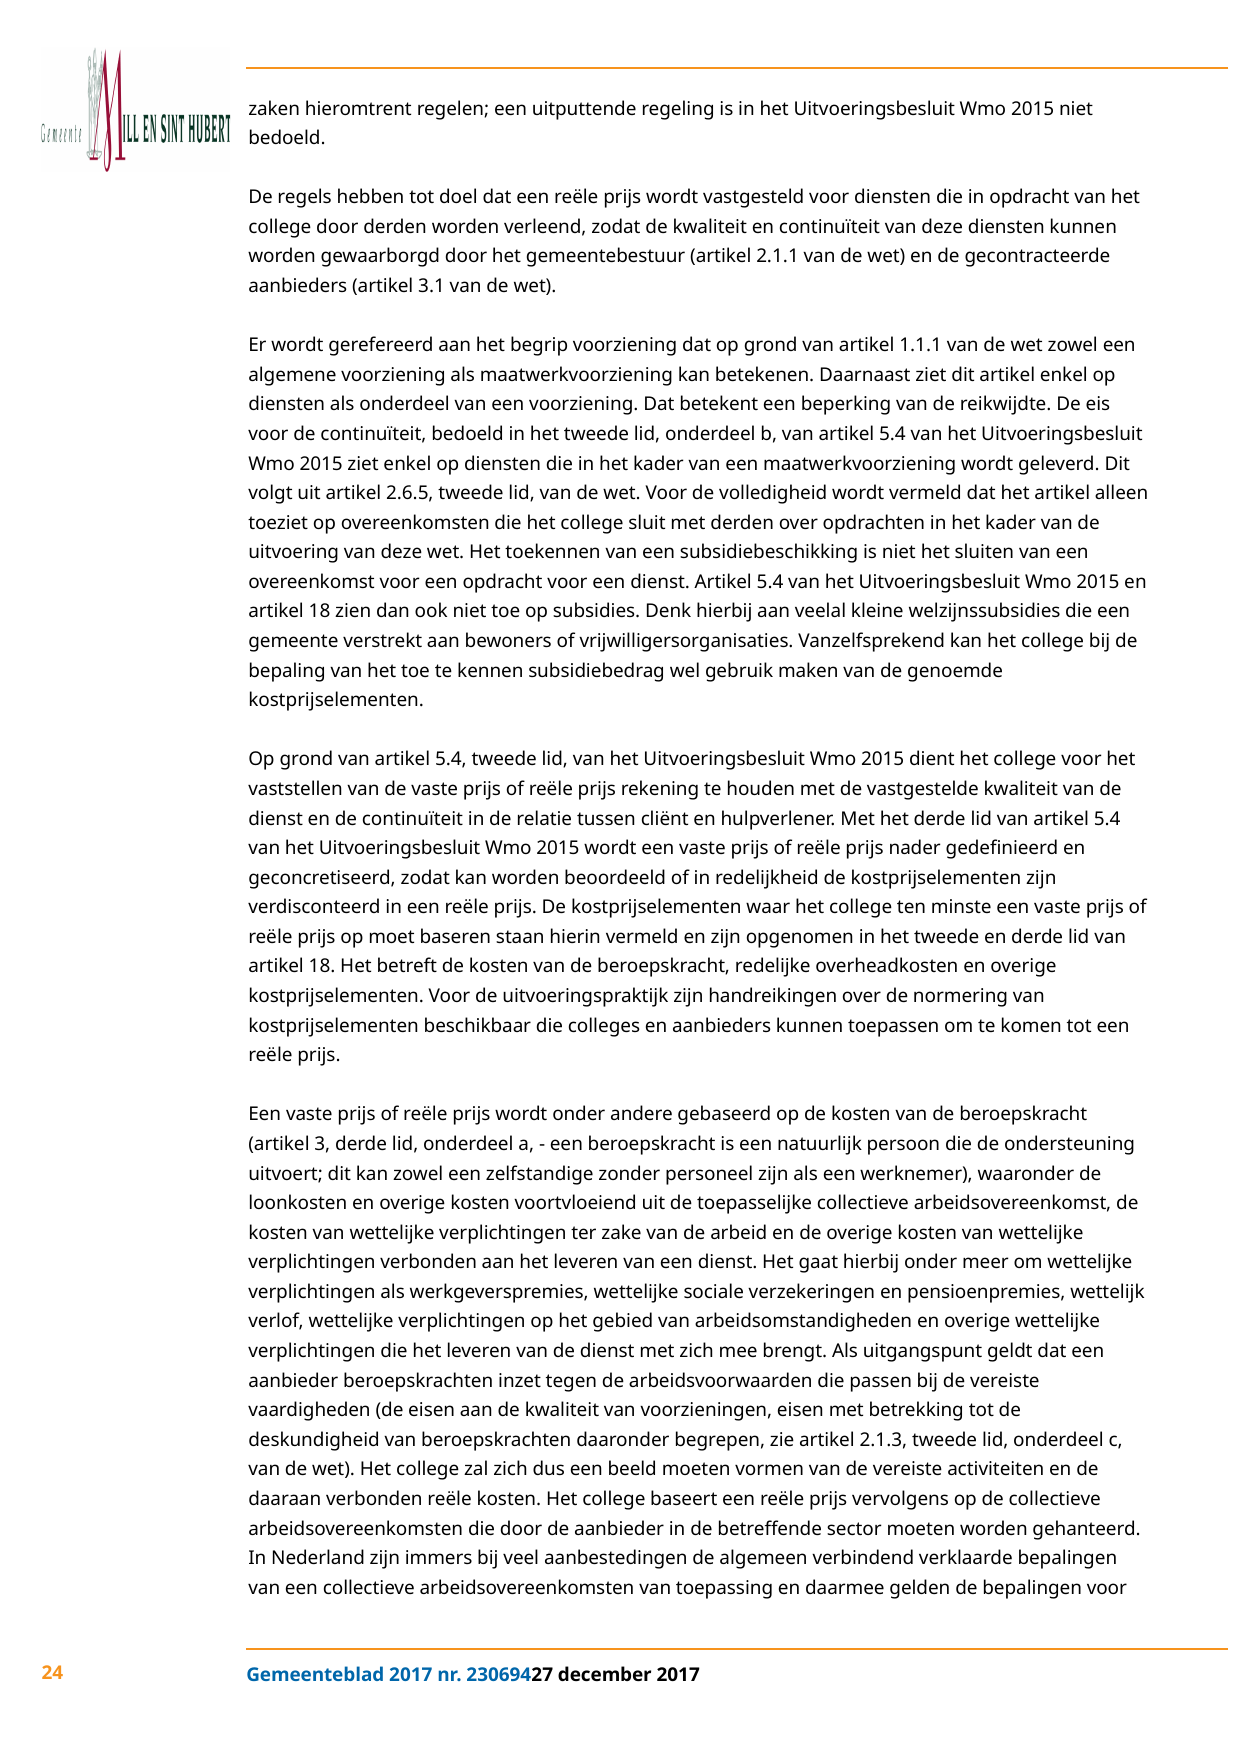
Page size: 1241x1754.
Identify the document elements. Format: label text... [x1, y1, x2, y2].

picture [41, 47, 231, 172]
text Er wordt gerefereerd aan het begrip voorziening dat op grond van artikel 1.1.1 van de wet zowel een algemene voorziening als maatwerkvoorziening kan betekenen. Daarnaast ziet dit artikel enkel op diensten als onderdeel van een voorziening. Dat betekent een beperking van de reikwijdte. De eis voor de continuïteit, bedoeld in het tweede lid, onderdeel b, van artikel 5.4 van het Uitvoeringsbesluit Wmo 2015 ziet enkel op diensten die in het kader van een maatwerkvoorziening wordt geleverd. Dit volgt uit artikel 2.6.5, tweede lid, van de wet. Voor de volledigheid wordt vermeld dat het artikel alleen toeziet op overeenkomsten die het college sluit met derden over opdrachten in het kader van de uitvoering van deze wet. Het toekennen van een subsidiebeschikking is niet het sluiten van een overeenkomst voor een opdracht voor een dienst. Artikel 5.4 van het Uitvoeringsbesluit Wmo 2015 en artikel 18 zien dan ook niet toe op subsidies. Denk hierbij aan veelal kleine welzijnssubsidies die een gemeente verstrekt aan bewoners of vrijwilligersorganisaties. Vanzelfsprekend kan het college bij de bepaling van het toe te kennen subsidiebedrag wel gebruik maken van de genoemde kostprijselementen. [248, 331, 1152, 712]
text Op grond van artikel 5.4, tweede lid, van het Uitvoeringsbesluit Wmo 2015 dient het college voor het vaststellen van de vaste prijs of reële prijs rekening te houden met de vastgestelde kwaliteit van de dienst en de continuïteit in de relatie tussen cliënt en hulpverlener. Met het derde lid van artikel 5.4 van het Uitvoeringsbesluit Wmo 2015 wordt een vaste prijs of reële prijs nader gedefinieerd en geconcretiseerd, zodat kan worden beoordeeld of in redelijkheid de kostprijselementen zijn verdisconteerd in een reële prijs. De kostprijselementen waar het college ten minste een vaste prijs of reële prijs op moet baseren staan hierin vermeld en zijn opgenomen in het tweede en derde lid van artikel 18. Het betreft de kosten van de beroepskracht, redelijke overheadkosten en overige kostprijselementen. Voor de uitvoeringspraktijk zijn handreikingen over de normering van kostprijselementen beschikbaar die colleges en aanbieders kunnen toepassen om te komen tot een reële prijs. [248, 746, 1152, 1067]
text Een vaste prijs of reële prijs wordt onder andere gebaseerd op de kosten van de beroepskracht (artikel 3, derde lid, onderdeel a, - een beroepskracht is een natuurlijk persoon die de ondersteuning uitvoert; dit kan zowel een zelfstandige zonder personeel zijn als een werknemer), waaronder de loonkosten en overige kosten voortvloeiend uit de toepasselijke collectieve arbeidsovereenkomst, de kosten van wettelijke verplichtingen ter zake van de arbeid en de overige kosten van wettelijke verplichtingen verbonden aan het leveren van een dienst. Het gaat hierbij onder meer om wettelijke verplichtingen als werkgeverspremies, wettelijke sociale verzekeringen en pensioenpremies, wettelijk verlof, wettelijke verplichtingen op het gebied van arbeidsomstandigheden en overige wettelijke verplichtingen die het leveren van de dienst met zich mee brengt. Als uitgangspunt geldt dat een aanbieder beroepskrachten inzet tegen de arbeidsvoorwaarden die passen bij de vereiste vaardigheden (de eisen aan de kwaliteit van voorzieningen, eisen met betrekking tot de deskundigheid van beroepskrachten daaronder begrepen, zie artikel 2.1.3, tweede lid, onderdeel c, van de wet). Het college zal zich dus een beeld moeten vormen van de vereiste activiteiten en de daaraan verbonden reële kosten. Het college baseert een reële prijs vervolgens op de collectieve arbeidsovereenkomsten die door de aanbieder in de betreffende sector moeten worden gehanteerd. In Nederland zijn immers bij veel aanbestedingen de algemeen verbindend verklaarde bepalingen van een collectieve arbeidsovereenkomsten van toepassing en daarmee gelden de bepalingen voor [248, 1101, 1152, 1600]
text De regels hebben tot doel dat een reële prijs wordt vastgesteld voor diensten die in opdracht van het college door derden worden verleend, zodat de kwaliteit en continuïteit van deze diensten kunnen worden gewaarborgd door het gemeentebestuur (artikel 2.1.1 van de wet) en de gecontracteerde aanbieders (artikel 3.1 van de wet). [248, 183, 1152, 298]
text zaken hieromtrent regelen; een uitputtende regeling is in het Uitvoeringsbesluit Wmo 2015 niet bedoeld. [248, 95, 1152, 150]
